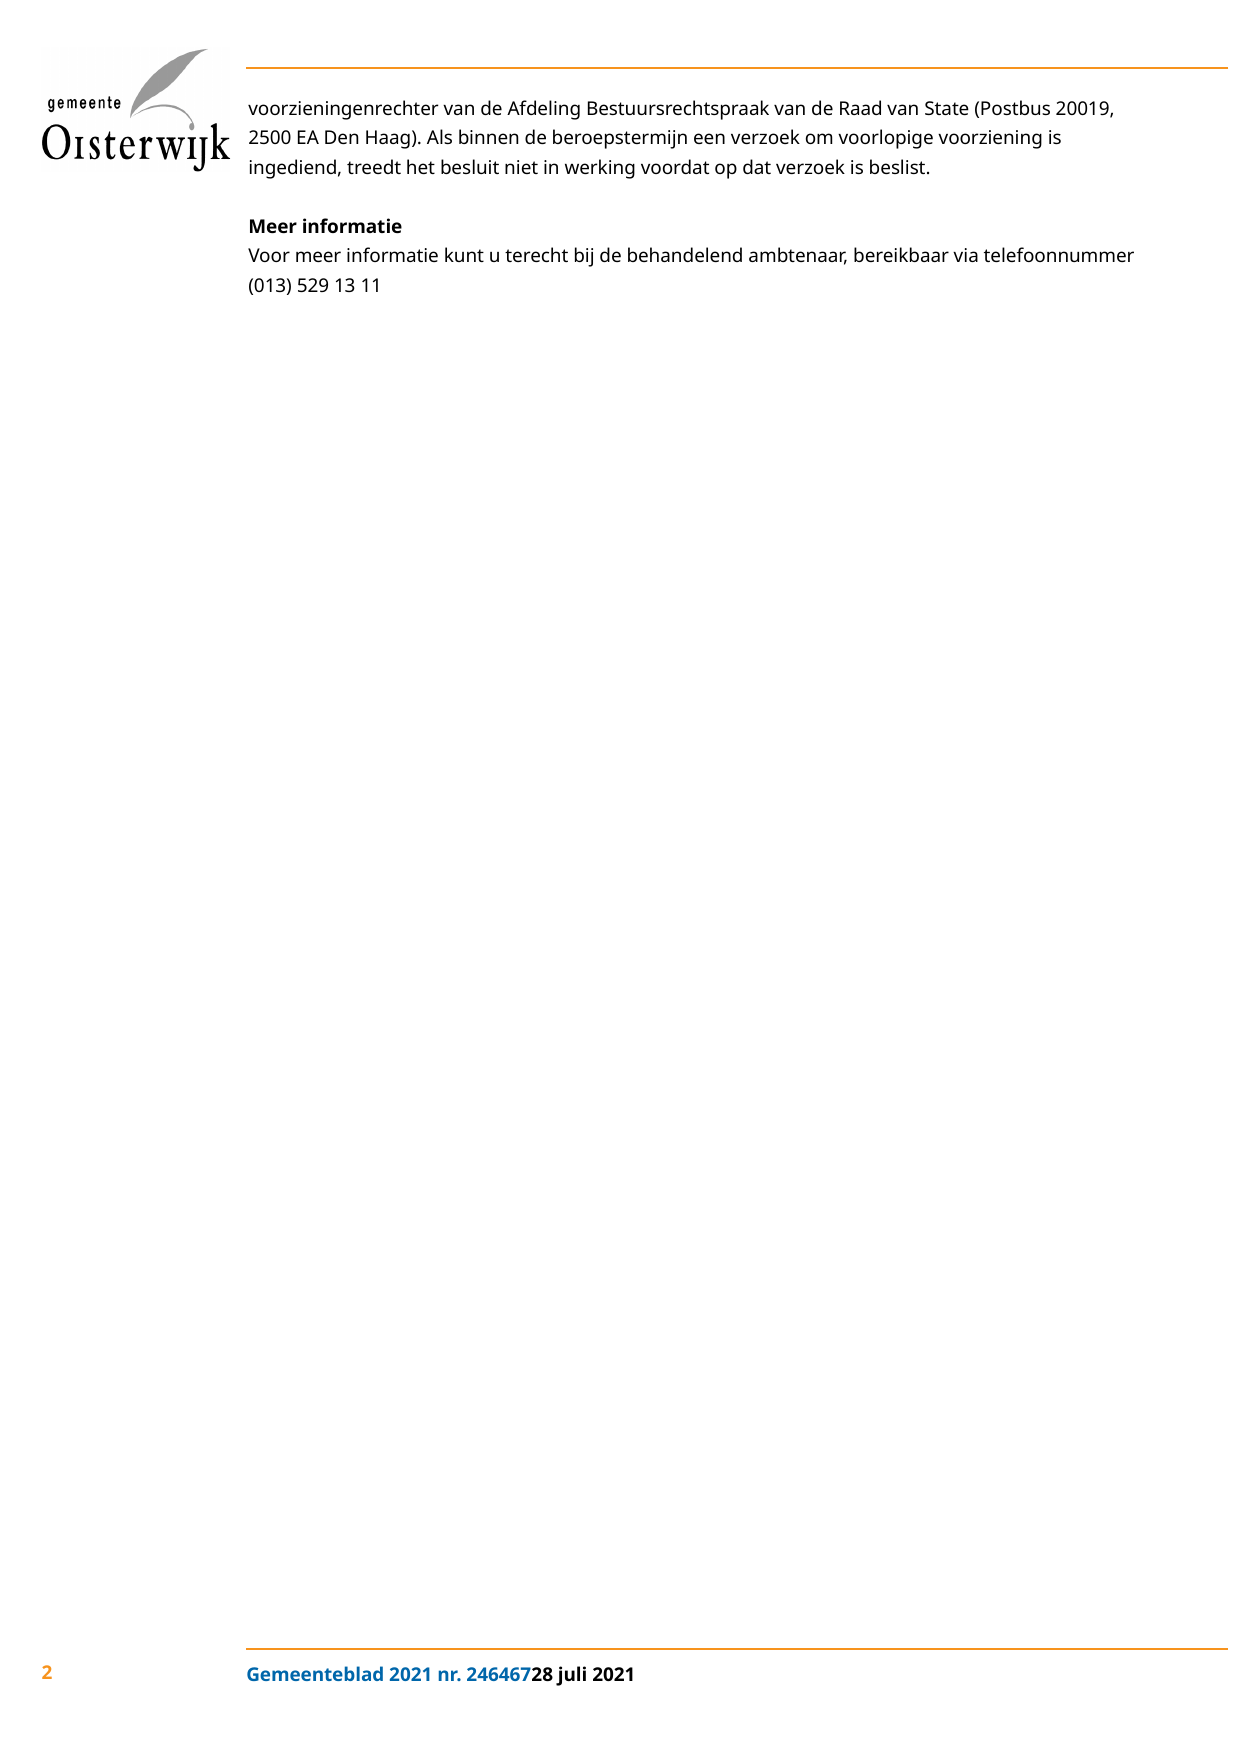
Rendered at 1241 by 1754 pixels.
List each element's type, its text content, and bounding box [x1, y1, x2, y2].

text Meer informatie [248, 213, 1152, 239]
text Voor meer informatie kunt u terecht bij de behandelend ambtenaar, bereikbaar via telefoonnummer (013) 529 13 11 [248, 243, 1152, 298]
picture [41, 47, 231, 172]
text voorzieningenrechter van de Afdeling Bestuursrechtspraak van de Raad van State (Postbus 20019, 2500 EA Den Haag). Als binnen de beroepstermijn een verzoek om voorlopige voorziening is ingediend, treedt het besluit niet in werking voordat op dat verzoek is beslist. [248, 95, 1152, 180]
